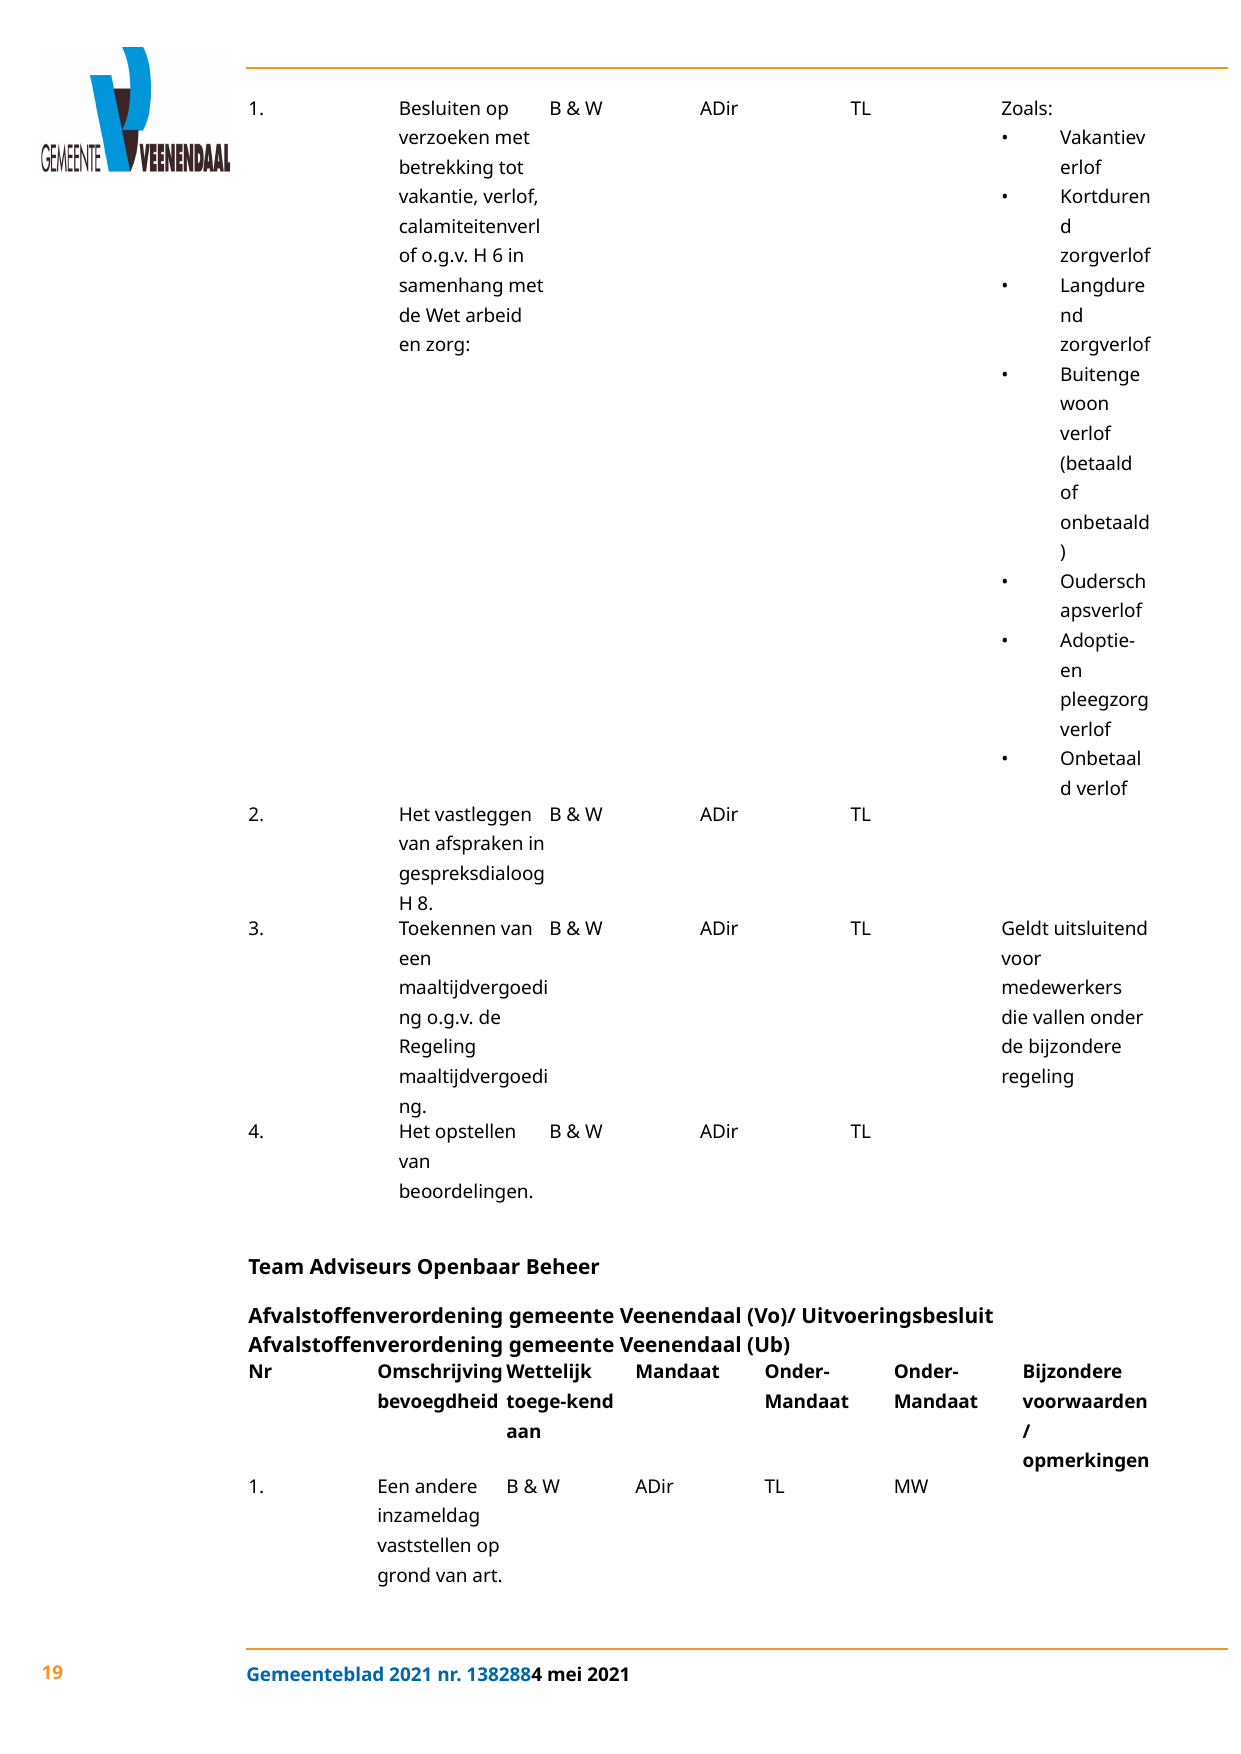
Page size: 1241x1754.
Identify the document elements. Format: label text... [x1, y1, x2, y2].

picture [123, 47, 231, 172]
table_cell [248, 1473, 377, 1588]
table_header Onder- Mandaat [894, 1359, 1022, 1473]
table_cell Zoals: Vakantieverlof Kortdurend zorgverlof Langdurend zorgverlof Buitengewoon verlof (betaald of onbetaald) Ouderschapsverlof Adoptie- en pleegzorgverlof Onbetaald verlof [1001, 95, 1152, 801]
table_cell TL [850, 801, 1001, 915]
table_cell B & W [549, 95, 700, 801]
table_cell Het opstellen van beoordelingen. [399, 1119, 549, 1203]
table_cell TL [850, 95, 1001, 801]
table_cell ADir [700, 801, 850, 915]
table_cell B & W [549, 1119, 700, 1203]
text Team Adviseurs Openbaar Beheer [248, 1252, 1152, 1281]
table_cell [248, 1119, 398, 1203]
table_header Mandaat [635, 1359, 764, 1473]
picture [41, 47, 130, 172]
table_header Onder- Mandaat [764, 1359, 893, 1473]
table_header Omschrijving bevoegdheid [377, 1359, 506, 1473]
table_cell B & W [549, 801, 700, 915]
table_cell MW [894, 1473, 1022, 1588]
table_cell [1001, 1119, 1152, 1203]
table_cell [248, 915, 398, 1119]
table_header Wettelijk toege-kend aan [506, 1359, 635, 1473]
table_cell B & W [549, 915, 700, 1119]
table_cell ADir [635, 1473, 764, 1588]
table_cell [248, 801, 398, 915]
table_cell TL [764, 1473, 893, 1588]
table_cell ADir [700, 95, 850, 801]
table_cell Geldt uitsluitend voor medewerkers die vallen onder de bijzondere regeling [1001, 915, 1152, 1119]
table_cell TL [850, 1119, 1001, 1203]
table_cell B & W [506, 1473, 635, 1588]
table_cell Besluiten op verzoeken met betrekking tot vakantie, verlof, calamiteitenverlof o.g.v. H 6 in samenhang met de Wet arbeid en zorg: [399, 95, 549, 801]
table_cell ADir [700, 1119, 850, 1203]
table_header Nr [248, 1359, 377, 1473]
table_header Bijzondere voorwaarden/ opmerkingen [1023, 1359, 1152, 1473]
table_cell Het vastleggen van afspraken in gespreksdialoog H 8. [399, 801, 549, 915]
table_cell ADir [700, 915, 850, 1119]
table_cell Toekennen van een maaltijdvergoeding o.g.v. de Regeling maaltijdvergoeding. [399, 915, 549, 1119]
table_cell [248, 95, 398, 801]
table_cell [1023, 1473, 1152, 1588]
table_cell TL [850, 915, 1001, 1119]
text Afvalstoffenverordening gemeente Veenendaal (Vo)/ Uitvoeringsbesluit Afvalstoffenverordening gemeente Veenendaal (Ub) [248, 1302, 1152, 1358]
table_cell [1001, 801, 1152, 915]
table_cell Een andere inzameldag vaststellen op grond van art. [377, 1473, 506, 1588]
